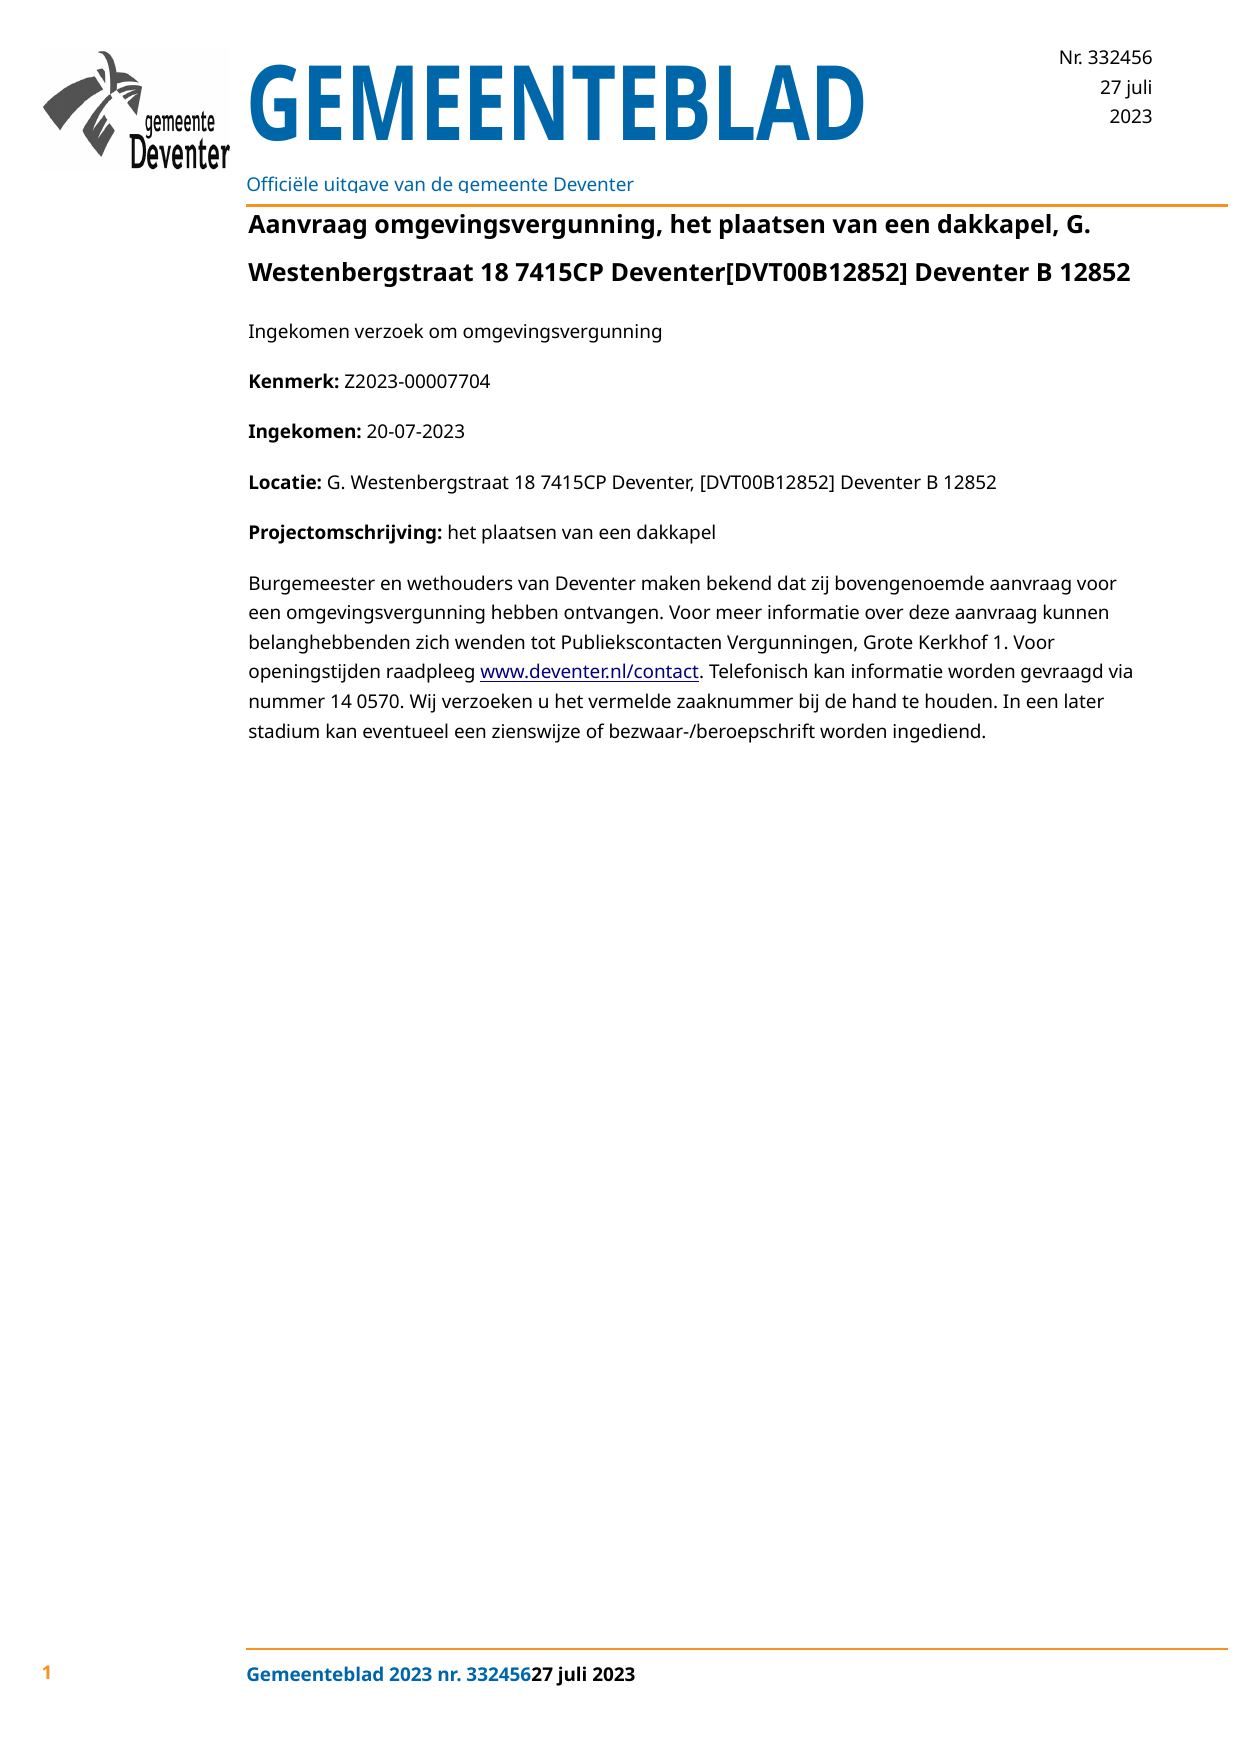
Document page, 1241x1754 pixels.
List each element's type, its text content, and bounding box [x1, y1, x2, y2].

text Projectomschrijving: het plaatsen van een dakkapel [248, 519, 1152, 545]
text Kenmerk: Z2023-00007704 [248, 368, 1152, 394]
text Burgemeester en wethouders van Deventer maken bekend dat zij bovengenoemde aanvraag voor een omgevingsvergunning hebben ontvangen. Voor meer informatie over deze aanvraag kunnen belanghebbenden zich wenden tot Publiekscontacten Vergunningen, Grote Kerkhof 1. Voor openingstijden raadpleeg www.deventer.nl/contact. Telefonisch kan informatie worden gevraagd via nummer 14 0570. Wij verzoeken u het vermelde zaaknummer bij de hand te houden. In een later stadium kan eventueel een zienswijze of bezwaar-/beroepschrift worden ingediend. [248, 570, 1152, 744]
picture [41, 47, 231, 172]
text Ingekomen verzoek om omgevingsvergunning [248, 318, 1152, 344]
text Aanvraag omgevingsvergunning, het plaatsen van een dakkapel, G. Westenbergstraat 18 7415CP Deventer[DVT00B12852] Deventer B 12852 [248, 207, 1152, 288]
text Ingekomen: 20-07-2023 [248, 419, 1152, 444]
text Locatie: G. Westenbergstraat 18 7415CP Deventer, [DVT00B12852] Deventer B 12852 [248, 469, 1152, 495]
